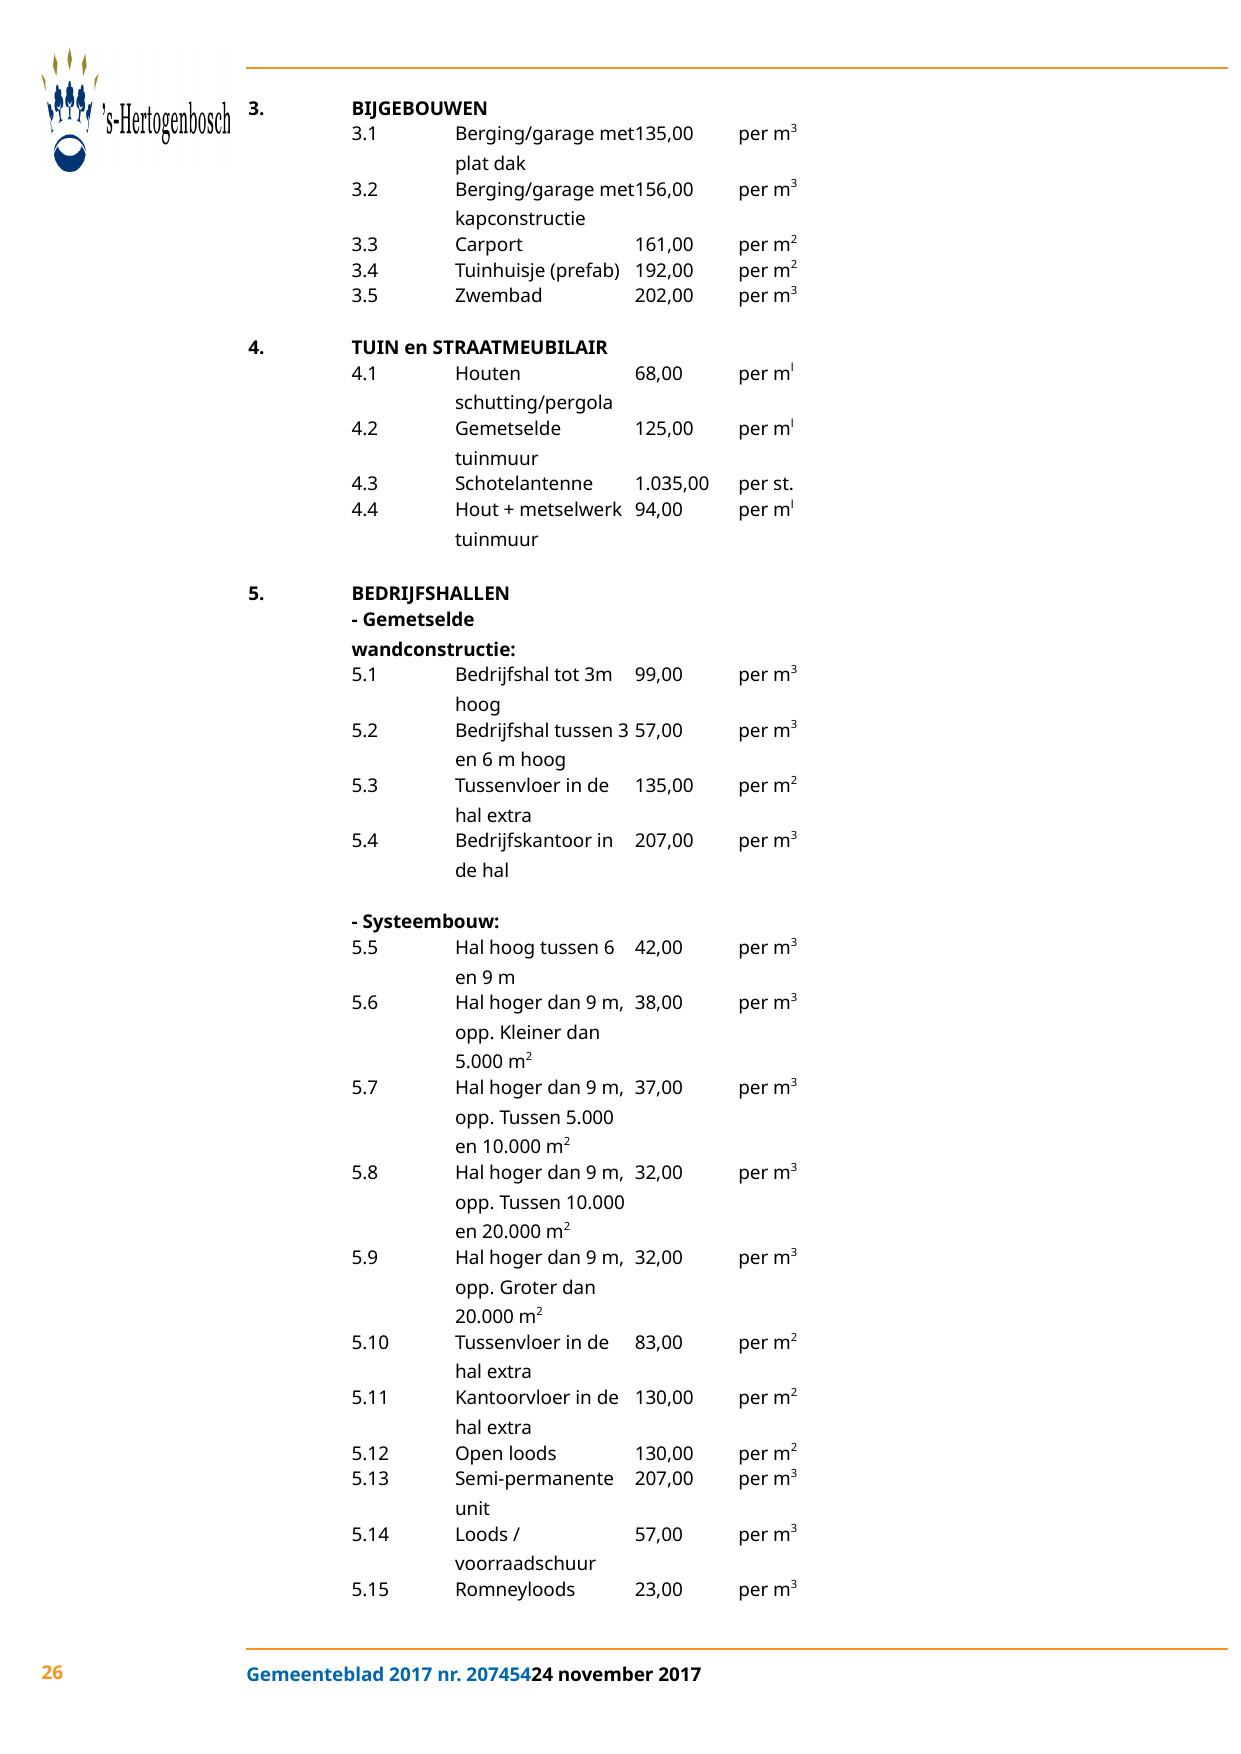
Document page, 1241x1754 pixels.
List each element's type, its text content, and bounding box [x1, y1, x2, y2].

table_cell [248, 1521, 351, 1576]
table_cell [945, 496, 1048, 551]
table_cell [1048, 257, 1152, 283]
table_cell 5.12 [351, 1440, 455, 1466]
table_cell per m3 [738, 934, 841, 989]
table_cell [1048, 334, 1152, 360]
table_cell [1048, 717, 1152, 772]
table_cell [248, 415, 351, 470]
table_cell [248, 828, 351, 883]
table_header [841, 581, 945, 606]
table_cell 135,00 [635, 121, 738, 176]
table_cell 37,00 [635, 1075, 738, 1159]
table_cell [248, 883, 351, 908]
table_cell 99,00 [635, 662, 738, 717]
table_cell [738, 883, 841, 908]
table_cell 68,00 [635, 360, 738, 415]
table_cell [738, 95, 841, 121]
table_cell [1048, 231, 1152, 257]
table_cell Kantoorvloer in de hal extra [455, 1385, 634, 1440]
table_cell [841, 1075, 945, 1159]
table_cell [635, 883, 738, 908]
table_cell [635, 95, 738, 121]
picture [41, 47, 231, 172]
table_cell per ml [738, 415, 841, 470]
table_cell per st. [738, 470, 841, 496]
table_cell [841, 334, 945, 360]
table_cell per m3 [738, 828, 841, 883]
table_cell 5.1 [351, 662, 455, 717]
table_cell per m3 [738, 662, 841, 717]
table_cell Hal hoger dan 9 m, opp. Tussen 10.000 en 20.000 m2 [455, 1159, 634, 1244]
table_cell 161,00 [635, 231, 738, 257]
table_cell 3.3 [351, 231, 455, 257]
table_cell 5.2 [351, 717, 455, 772]
table_cell [945, 308, 1048, 334]
table_cell [841, 308, 945, 334]
table_cell [945, 1440, 1048, 1466]
table_cell Bedrijfskantoor in de hal [455, 828, 634, 883]
table_cell [945, 176, 1048, 231]
table_cell [945, 257, 1048, 283]
table_cell per m3 [738, 717, 841, 772]
table_cell per m3 [738, 990, 841, 1074]
table_cell [248, 662, 351, 717]
table_cell [1048, 883, 1152, 908]
table_cell [945, 717, 1048, 772]
table_cell [841, 883, 945, 908]
table_cell [248, 121, 351, 176]
table_cell [945, 934, 1048, 989]
table_cell 5.9 [351, 1244, 455, 1329]
table_cell 4.1 [351, 360, 455, 415]
table_cell [841, 606, 945, 662]
table_cell [635, 606, 738, 662]
table_cell per m3 [738, 1466, 841, 1521]
table_cell per m2 [738, 257, 841, 283]
table_cell 5.3 [351, 772, 455, 827]
table_cell 5.7 [351, 1075, 455, 1159]
table_cell [1048, 496, 1152, 551]
table_cell [841, 257, 945, 283]
table_cell Bedrijfshal tussen 3 en 6 m hoog [455, 717, 634, 772]
table_cell 5.10 [351, 1329, 455, 1384]
table_cell [1048, 909, 1152, 934]
table_cell [1048, 1159, 1152, 1244]
table_cell [248, 1385, 351, 1440]
table_cell per m2 [738, 231, 841, 257]
table_cell [248, 1159, 351, 1244]
table_cell [945, 990, 1048, 1074]
table_cell [841, 1440, 945, 1466]
table_cell [248, 1576, 351, 1602]
table_cell per m3 [738, 121, 841, 176]
table_cell [841, 283, 945, 308]
table_cell per m3 [738, 1159, 841, 1244]
table_cell 5.13 [351, 1466, 455, 1521]
table_cell 3.1 [351, 121, 455, 176]
table_cell 32,00 [635, 1244, 738, 1329]
table_cell TUIN en STRAATMEUBILAIR [351, 334, 634, 360]
table_cell Loods / voorraadschuur [455, 1521, 634, 1576]
table_cell Hout + metselwerk tuinmuur [455, 496, 634, 551]
table_cell [738, 334, 841, 360]
table_cell [248, 717, 351, 772]
table_cell 5.4 [351, 828, 455, 883]
table_cell 38,00 [635, 990, 738, 1074]
table_cell per m3 [738, 283, 841, 308]
table_cell 57,00 [635, 717, 738, 772]
table_cell per m2 [738, 1440, 841, 1466]
table_cell per m3 [738, 1244, 841, 1329]
table_cell [1048, 990, 1152, 1074]
table_cell [945, 95, 1048, 121]
table_cell 57,00 [635, 1521, 738, 1576]
table_cell 5.15 [351, 1576, 455, 1602]
table_cell [945, 1521, 1048, 1576]
table_cell [455, 551, 634, 577]
table_cell 3.4 [351, 257, 455, 283]
table_cell [351, 308, 455, 334]
table_cell [248, 308, 351, 334]
table_cell [945, 909, 1048, 934]
table_cell per ml [738, 496, 841, 551]
table_cell per m3 [738, 1576, 841, 1602]
table_cell [1048, 1466, 1152, 1521]
table_cell Schotelantenne [455, 470, 634, 496]
table_cell [841, 1521, 945, 1576]
table_cell [248, 990, 351, 1074]
table_cell [1048, 1329, 1152, 1384]
table_cell [1048, 176, 1152, 231]
table_cell [841, 1466, 945, 1521]
table_cell 5.11 [351, 1385, 455, 1440]
table_cell [945, 1159, 1048, 1244]
table_cell [841, 1385, 945, 1440]
table_cell [841, 121, 945, 176]
table_cell 4.2 [351, 415, 455, 470]
table_cell 5.5 [351, 934, 455, 989]
table_cell [841, 360, 945, 415]
table_cell [841, 176, 945, 231]
table_cell 130,00 [635, 1385, 738, 1440]
table_header [635, 581, 738, 606]
table_cell [1048, 470, 1152, 496]
table_cell [248, 1466, 351, 1521]
table_cell [945, 772, 1048, 827]
table_cell Hal hoger dan 9 m, opp. Kleiner dan 5.000 m2 [455, 990, 634, 1074]
table_cell [1048, 828, 1152, 883]
table_cell [1048, 1440, 1152, 1466]
table_cell [738, 551, 841, 577]
table_cell [635, 909, 738, 934]
table_cell [248, 1075, 351, 1159]
table_cell [248, 1244, 351, 1329]
table_cell [351, 551, 455, 577]
table_cell [841, 1329, 945, 1384]
table_cell 3.5 [351, 283, 455, 308]
table_cell 4.4 [351, 496, 455, 551]
table_cell 83,00 [635, 1329, 738, 1384]
table_cell [945, 334, 1048, 360]
table_cell [945, 1244, 1048, 1329]
table_cell [841, 496, 945, 551]
table_cell [841, 909, 945, 934]
table_cell [841, 95, 945, 121]
table_cell [945, 662, 1048, 717]
table_cell [1048, 551, 1152, 577]
table_cell Hal hoger dan 9 m, opp. Groter dan 20.000 m2 [455, 1244, 634, 1329]
table_cell Tuinhuisje (prefab) [455, 257, 634, 283]
table_cell [248, 1329, 351, 1384]
table_cell 94,00 [635, 496, 738, 551]
table_cell [1048, 415, 1152, 470]
table_cell [738, 909, 841, 934]
table_cell [841, 717, 945, 772]
table_cell [1048, 934, 1152, 989]
table_cell 125,00 [635, 415, 738, 470]
table_cell Carport [455, 231, 634, 257]
table_cell [841, 1244, 945, 1329]
table_cell [1048, 121, 1152, 176]
table_cell [1048, 1244, 1152, 1329]
table_cell per m2 [738, 1385, 841, 1440]
table_cell [945, 470, 1048, 496]
table_cell [1048, 772, 1152, 827]
table_cell 1.035,00 [635, 470, 738, 496]
table_cell [945, 360, 1048, 415]
table_header [738, 581, 841, 606]
table_cell [1048, 662, 1152, 717]
table_cell [1048, 1075, 1152, 1159]
table_cell [841, 470, 945, 496]
table_cell [1048, 1576, 1152, 1602]
table_cell 156,00 [635, 176, 738, 231]
table_cell [248, 551, 351, 577]
table_cell [841, 415, 945, 470]
table_header 5. [248, 581, 351, 606]
table_cell Zwembad [455, 283, 634, 308]
table_header [1048, 581, 1152, 606]
table_cell [841, 1576, 945, 1602]
table_cell [945, 828, 1048, 883]
table_cell Tussenvloer in de hal extra [455, 1329, 634, 1384]
table_cell Tussenvloer in de hal extra [455, 772, 634, 827]
table_cell 5.14 [351, 1521, 455, 1576]
table_cell [248, 283, 351, 308]
table_cell 135,00 [635, 772, 738, 827]
table_cell [248, 360, 351, 415]
table_cell [248, 176, 351, 231]
table_cell [945, 231, 1048, 257]
table_cell Bedrijfshal tot 3m hoog [455, 662, 634, 717]
table_cell 42,00 [635, 934, 738, 989]
table_cell [1048, 308, 1152, 334]
table_cell [841, 934, 945, 989]
table_cell Semi-permanente unit [455, 1466, 634, 1521]
table_cell [945, 551, 1048, 577]
table_cell 32,00 [635, 1159, 738, 1244]
table_cell [945, 606, 1048, 662]
table_cell Berging/garage met plat dak [455, 121, 634, 176]
table_cell 5.6 [351, 990, 455, 1074]
table_cell [248, 1440, 351, 1466]
table_cell [945, 1576, 1048, 1602]
table_cell [248, 909, 351, 934]
table_cell [248, 231, 351, 257]
table_cell 130,00 [635, 1440, 738, 1466]
table_cell Hal hoger dan 9 m, opp. Tussen 5.000 en 10.000 m2 [455, 1075, 634, 1159]
table_cell [841, 772, 945, 827]
table_cell [635, 308, 738, 334]
table_cell [455, 883, 634, 908]
table_cell per m3 [738, 1521, 841, 1576]
table_cell [1048, 606, 1152, 662]
table_cell per m3 [738, 176, 841, 231]
table_cell Gemetselde tuinmuur [455, 415, 634, 470]
table_header [945, 581, 1048, 606]
table_cell 23,00 [635, 1576, 738, 1602]
table_header BEDRIJFSHALLEN [351, 581, 634, 606]
table_cell [635, 551, 738, 577]
table_cell 207,00 [635, 1466, 738, 1521]
table_cell per ml [738, 360, 841, 415]
table_cell [1048, 1385, 1152, 1440]
table_cell [248, 496, 351, 551]
table_cell [945, 1385, 1048, 1440]
table_cell [945, 415, 1048, 470]
table_cell [738, 606, 841, 662]
table_cell Romneyloods [455, 1576, 634, 1602]
table_cell Houten schutting/pergola [455, 360, 634, 415]
table_cell 5.8 [351, 1159, 455, 1244]
table_cell [1048, 360, 1152, 415]
table_cell Berging/garage met kapconstructie [455, 176, 634, 231]
table_cell [945, 883, 1048, 908]
table_cell [248, 606, 351, 662]
table_cell 4. [248, 334, 351, 360]
table_cell [248, 257, 351, 283]
table_cell [841, 828, 945, 883]
table_cell 192,00 [635, 257, 738, 283]
table_cell [455, 308, 634, 334]
table_cell [841, 231, 945, 257]
table_cell [841, 551, 945, 577]
table_cell per m2 [738, 1329, 841, 1384]
table_cell [945, 1075, 1048, 1159]
table_cell [841, 662, 945, 717]
table_cell [635, 334, 738, 360]
table_cell - Systeembouw: [351, 909, 634, 934]
table_cell [841, 990, 945, 1074]
table_cell 3. [248, 95, 351, 121]
table_cell [945, 1329, 1048, 1384]
table_cell per m3 [738, 1075, 841, 1159]
table_cell Open loods [455, 1440, 634, 1466]
table_cell Hal hoog tussen 6 en 9 m [455, 934, 634, 989]
table_cell [841, 1159, 945, 1244]
table_cell [945, 121, 1048, 176]
table_cell [248, 934, 351, 989]
table_cell BIJGEBOUWEN [351, 95, 634, 121]
table_cell 202,00 [635, 283, 738, 308]
table_cell [945, 1466, 1048, 1521]
table_cell - Gemetselde wandconstructie: [351, 606, 634, 662]
table_cell [248, 772, 351, 827]
table_cell [351, 883, 455, 908]
table_cell [1048, 1521, 1152, 1576]
table_cell 4.3 [351, 470, 455, 496]
table_cell 207,00 [635, 828, 738, 883]
table_cell [248, 470, 351, 496]
table_cell per m2 [738, 772, 841, 827]
table_cell [738, 308, 841, 334]
table_cell [1048, 95, 1152, 121]
table_cell [945, 283, 1048, 308]
table_cell 3.2 [351, 176, 455, 231]
table_cell [1048, 283, 1152, 308]
